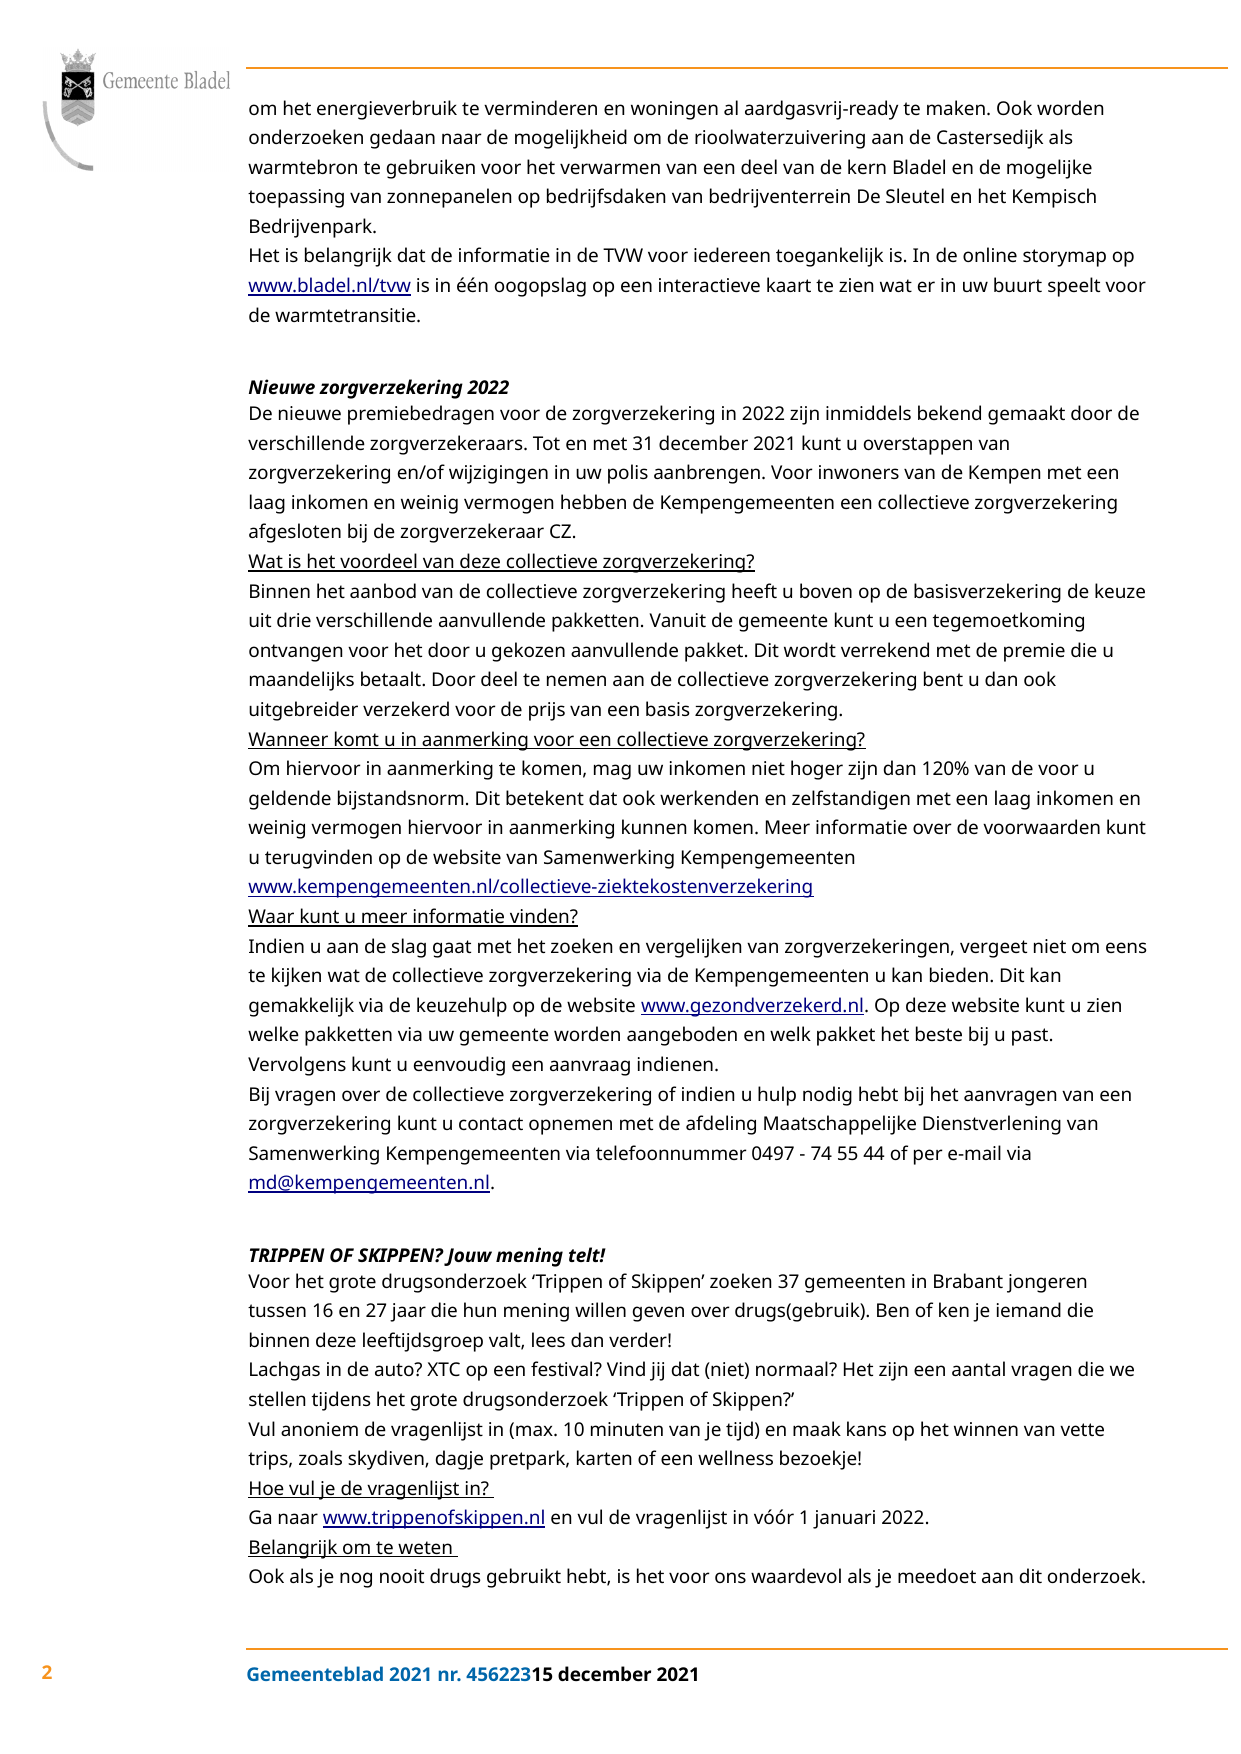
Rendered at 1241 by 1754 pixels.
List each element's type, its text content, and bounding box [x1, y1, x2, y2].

text Indien u aan de slag gaat met het zoeken en vergelijken van zorgverzekeringen, vergeet niet om eens te kijken wat de collectieve zorgverzekering via de Kempengemeenten u kan bieden. Dit kan gemakkelijk via de keuzehulp op de website www.gezondverzekerd.nl. Op deze website kunt u zien welke pakketten via uw gemeente worden aangeboden en welk pakket het beste bij u past. Vervolgens kunt u eenvoudig een aanvraag indienen. [248, 933, 1152, 1077]
text Ook als je nog nooit drugs gebruikt hebt, is het voor ons waardevol als je meedoet aan dit onderzoek. [248, 1564, 1152, 1589]
text TRIPPEN OF SKIPPEN? Jouw mening telt! [248, 1242, 1152, 1268]
text Ga naar www.trippenofskippen.nl en vul de vragenlijst in vóór 1 januari 2022. [248, 1504, 1152, 1530]
text Waar kunt u meer informatie vinden? [248, 903, 1152, 929]
text om het energieverbruik te verminderen en woningen al aardgasvrij-ready te maken. Ook worden onderzoeken gedaan naar de mogelijkheid om de rioolwaterzuivering aan de Castersedijk als warmtebron te gebruiken voor het verwarmen van een deel van de kern Bladel en de mogelijke toepassing van zonnepanelen op bedrijfsdaken van bedrijventerrein De Sleutel en het Kempisch Bedrijvenpark. [248, 95, 1152, 239]
text Hoe vul je de vragenlijst in? [248, 1475, 1152, 1501]
text Bij vragen over de collectieve zorgverzekering of indien u hulp nodig hebt bij het aanvragen van een zorgverzekering kunt u contact opnemen met de afdeling Maatschappelijke Dienstverlening van Samenwerking Kempengemeenten via telefoonnummer 0497 - 74 55 44 of per e-mail via md@kempengemeenten.nl. [248, 1081, 1152, 1195]
text Lachgas in de auto? XTC op een festival? Vind jij dat (niet) normaal? Het zijn een aantal vragen die we stellen tijdens het grote drugsonderzoek ‘Trippen of Skippen?’ [248, 1357, 1152, 1412]
text Vul anoniem de vragenlijst in (max. 10 minuten van je tijd) en maak kans op het winnen van vette trips, zoals skydiven, dagje pretpark, karten of een wellness bezoekje! [248, 1416, 1152, 1471]
text Om hiervoor in aanmerking te komen, mag uw inkomen niet hoger zijn dan 120% van de voor u geldende bijstandsnorm. Dit betekent dat ook werkenden en zelfstandigen met een laag inkomen en weinig vermogen hiervoor in aanmerking kunnen komen. Meer informatie over de voorwaarden kunt u terugvinden op de website van Samenwerking Kempengemeenten www.kempengemeenten.nl/collectieve-ziektekostenverzekering [248, 755, 1152, 899]
text Het is belangrijk dat de informatie in de TVW voor iedereen toegankelijk is. In de online storymap op www.bladel.nl/tvw is in één oogopslag op een interactieve kaart te zien wat er in uw buurt speelt voor de warmtetransitie. [248, 243, 1152, 328]
text Binnen het aanbod van de collectieve zorgverzekering heeft u boven op de basisverzekering de keuze uit drie verschillende aanvullende pakketten. Vanuit de gemeente kunt u een tegemoetkoming ontvangen voor het door u gekozen aanvullende pakket. Dit wordt verrekend met de premie die u maandelijks betaalt. Door deel te nemen aan de collectieve zorgverzekering bent u dan ook uitgebreider verzekerd voor de prijs van een basis zorgverzekering. [248, 578, 1152, 722]
text Nieuwe zorgverzekering 2022 [248, 374, 1152, 400]
text Wat is het voordeel van deze collectieve zorgverzekering? [248, 548, 1152, 574]
text Wanneer komt u in aanmerking voor een collectieve zorgverzekering? [248, 726, 1152, 751]
text Belangrijk om te weten [248, 1534, 1152, 1560]
text Voor het grote drugsonderzoek ‘Trippen of Skippen’ zoeken 37 gemeenten in Brabant jongeren tussen 16 en 27 jaar die hun mening willen geven over drugs(gebruik). Ben of ken je iemand die binnen deze leeftijdsgroep valt, lees dan verder! [248, 1268, 1152, 1353]
text De nieuwe premiebedragen voor de zorgverzekering in 2022 zijn inmiddels bekend gemaakt door de verschillende zorgverzekeraars. Tot en met 31 december 2021 kunt u overstappen van zorgverzekering en/of wijzigingen in uw polis aanbrengen. Voor inwoners van de Kempen met een laag inkomen en weinig vermogen hebben de Kempengemeenten een collectieve zorgverzekering afgesloten bij de zorgverzekeraar CZ. [248, 400, 1152, 544]
picture [41, 47, 231, 172]
